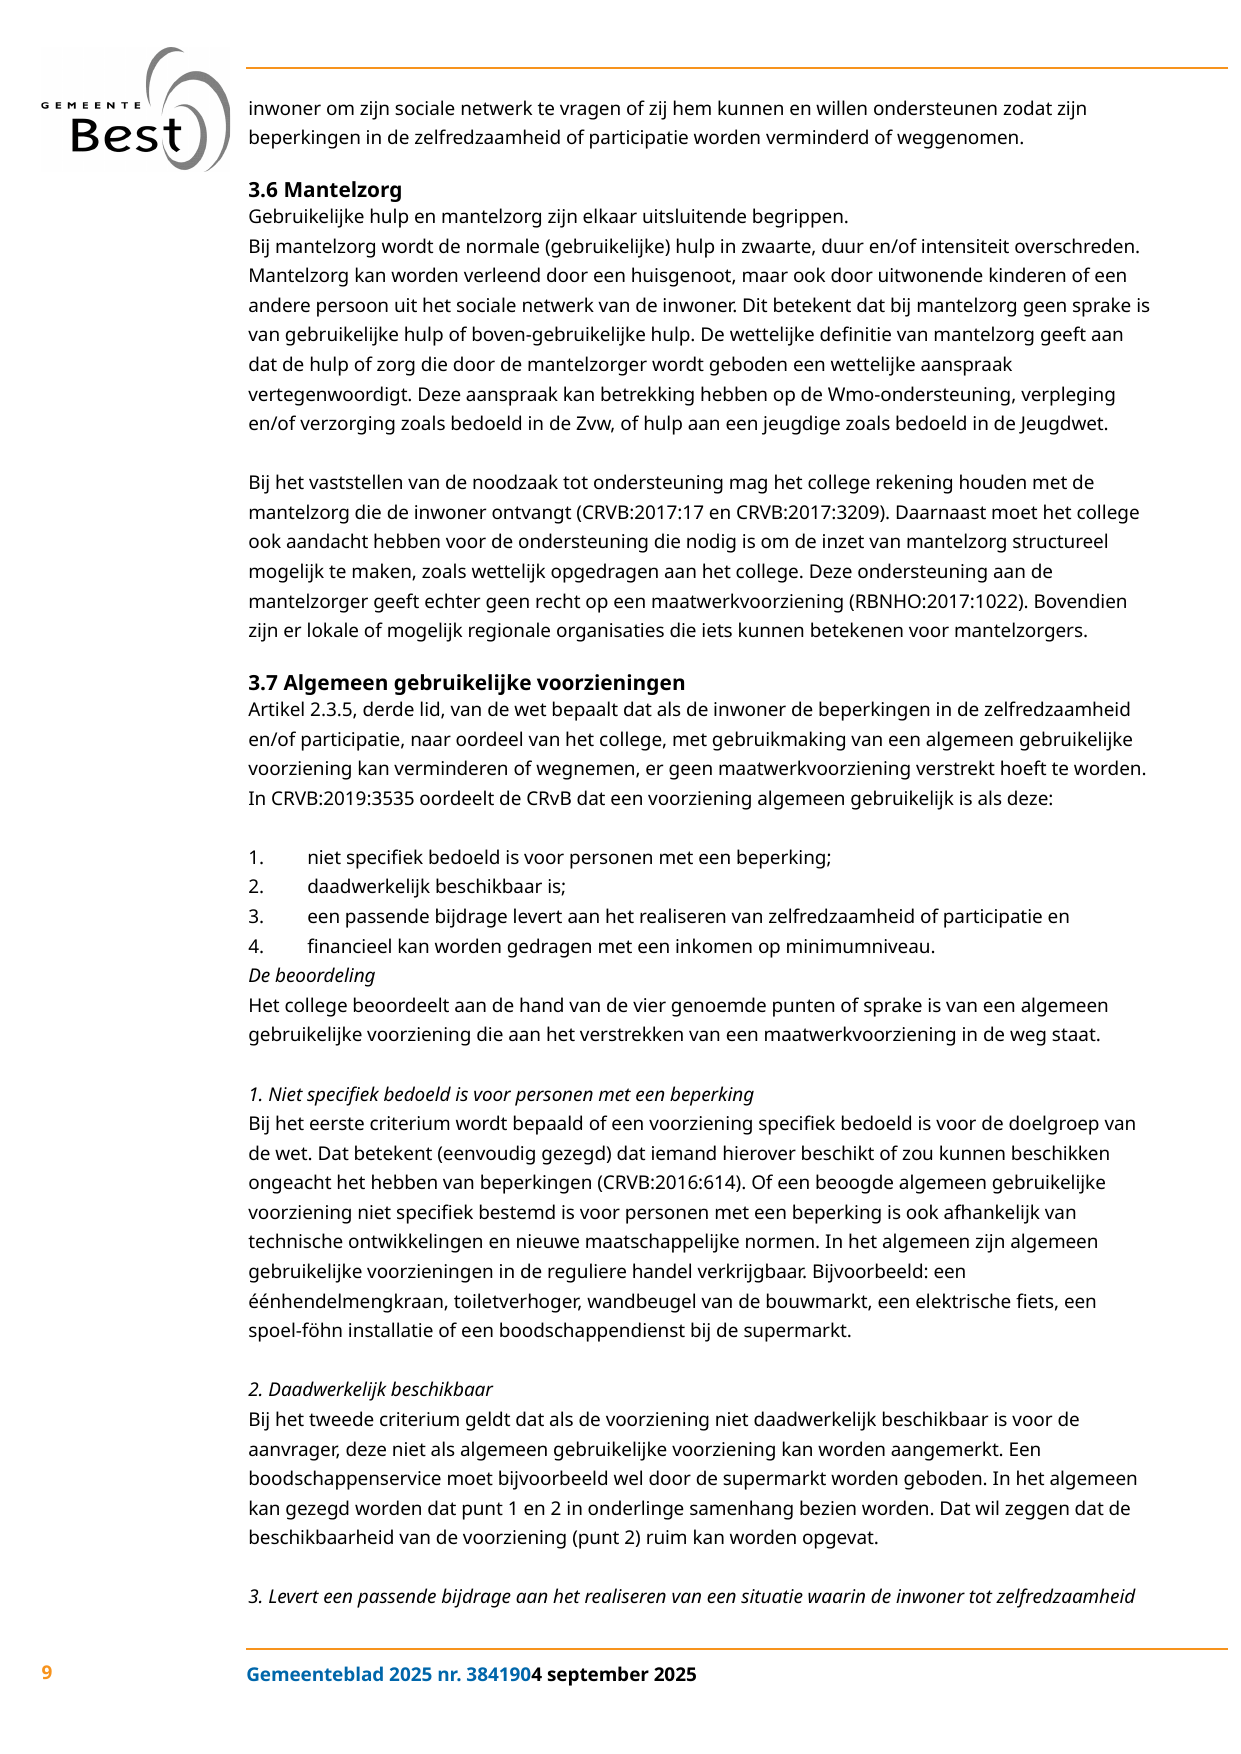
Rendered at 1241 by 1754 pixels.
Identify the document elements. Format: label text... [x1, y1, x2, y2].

text Bij mantelzorg wordt de normale (gebruikelijke) hulp in zwaarte, duur en/of intensiteit overschreden. Mantelzorg kan worden verleend door een huisgenoot, maar ook door uitwonende kinderen of een andere persoon uit het sociale netwerk van de inwoner. Dit betekent dat bij mantelzorg geen sprake is van gebruikelijke hulp of boven-gebruikelijke hulp. De wettelijke definitie van mantelzorg geeft aan dat de hulp of zorg die door de mantelzorger wordt geboden een wettelijke aanspraak vertegenwoordigt. Deze aanspraak kan betrekking hebben op de Wmo-ondersteuning, verpleging en/of verzorging zoals bedoeld in de Zvw, of hulp aan een jeugdige zoals bedoeld in de Jeugdwet. [248, 233, 1152, 436]
text Het college beoordeelt aan de hand van de vier genoemde punten of sprake is van een algemeen gebruikelijke voorziening die aan het verstrekken van een maatwerkvoorziening in de weg staat. [248, 992, 1152, 1047]
text 3. Levert een passende bijdrage aan het realiseren van een situatie waarin de inwoner tot zelfredzaamheid [248, 1584, 1152, 1609]
list een passende bijdrage levert aan het realiseren van zelfredzaamheid of participatie en [248, 903, 1152, 929]
text Gebruikelijke hulp en mantelzorg zijn elkaar uitsluitende begrippen. [248, 203, 1152, 229]
list daadwerkelijk beschikbaar is; [248, 874, 1152, 899]
text Bij het tweede criterium geldt dat als de voorziening niet daadwerkelijk beschikbaar is voor de aanvrager, deze niet als algemeen gebruikelijke voorziening kan worden aangemerkt. Een boodschappenservice moet bijvoorbeeld wel door de supermarkt worden geboden. In het algemeen kan gezegd worden dat punt 1 en 2 in onderlinge samenhang bezien worden. Dat wil zeggen dat de beschikbaarheid van de voorziening (punt 2) ruim kan worden opgevat. [248, 1406, 1152, 1550]
text inwoner om zijn sociale netwerk te vragen of zij hem kunnen en willen ondersteunen zodat zijn beperkingen in de zelfredzaamheid of participatie worden verminderd of weggenomen. [248, 95, 1152, 150]
text 3.6 Mantelzorg [248, 175, 1152, 203]
text 1. Niet specifiek bedoeld is voor personen met een beperking [248, 1081, 1152, 1107]
text 3.7 Algemeen gebruikelijke voorzieningen [248, 668, 1152, 696]
text De beoordeling [248, 962, 1152, 988]
list niet specifiek bedoeld is voor personen met een beperking; [248, 844, 1152, 870]
list financieel kan worden gedragen met een inkomen op minimumniveau. [248, 933, 1152, 959]
picture [41, 47, 231, 172]
text Bij het eerste criterium wordt bepaald of een voorziening specifiek bedoeld is voor de doelgroep van de wet. Dat betekent (eenvoudig gezegd) dat iemand hierover beschikt of zou kunnen beschikken ongeacht het hebben van beperkingen (CRVB:2016:614). Of een beoogde algemeen gebruikelijke voorziening niet specifiek bestemd is voor personen met een beperking is ook afhankelijk van technische ontwikkelingen en nieuwe maatschappelijke normen. In het algemeen zijn algemeen gebruikelijke voorzieningen in de reguliere handel verkrijgbaar. Bijvoorbeeld: een éénhendelmengkraan, toiletverhoger, wandbeugel van de bouwmarkt, een elektrische fiets, een spoel-föhn installatie of een boodschappendienst bij de supermarkt. [248, 1110, 1152, 1343]
text Bij het vaststellen van de noodzaak tot ondersteuning mag het college rekening houden met de mantelzorg die de inwoner ontvangt (CRVB:2017:17 en CRVB:2017:3209). Daarnaast moet het college ook aandacht hebben voor de ondersteuning die nodig is om de inzet van mantelzorg structureel mogelijk te maken, zoals wettelijk opgedragen aan het college. Deze ondersteuning aan de mantelzorger geeft echter geen recht op een maatwerkvoorziening (RBNHO:2017:1022). Bovendien zijn er lokale of mogelijk regionale organisaties die iets kunnen betekenen voor mantelzorgers. [248, 469, 1152, 643]
text 2. Daadwerkelijk beschikbaar [248, 1377, 1152, 1402]
text Artikel 2.3.5, derde lid, van de wet bepaalt dat als de inwoner de beperkingen in de zelfredzaamheid en/of participatie, naar oordeel van het college, met gebruikmaking van een algemeen gebruikelijke voorziening kan verminderen of wegnemen, er geen maatwerkvoorziening verstrekt hoeft te worden. In CRVB:2019:3535 oordeelt de CRvB dat een voorziening algemeen gebruikelijk is als deze: [248, 696, 1152, 811]
